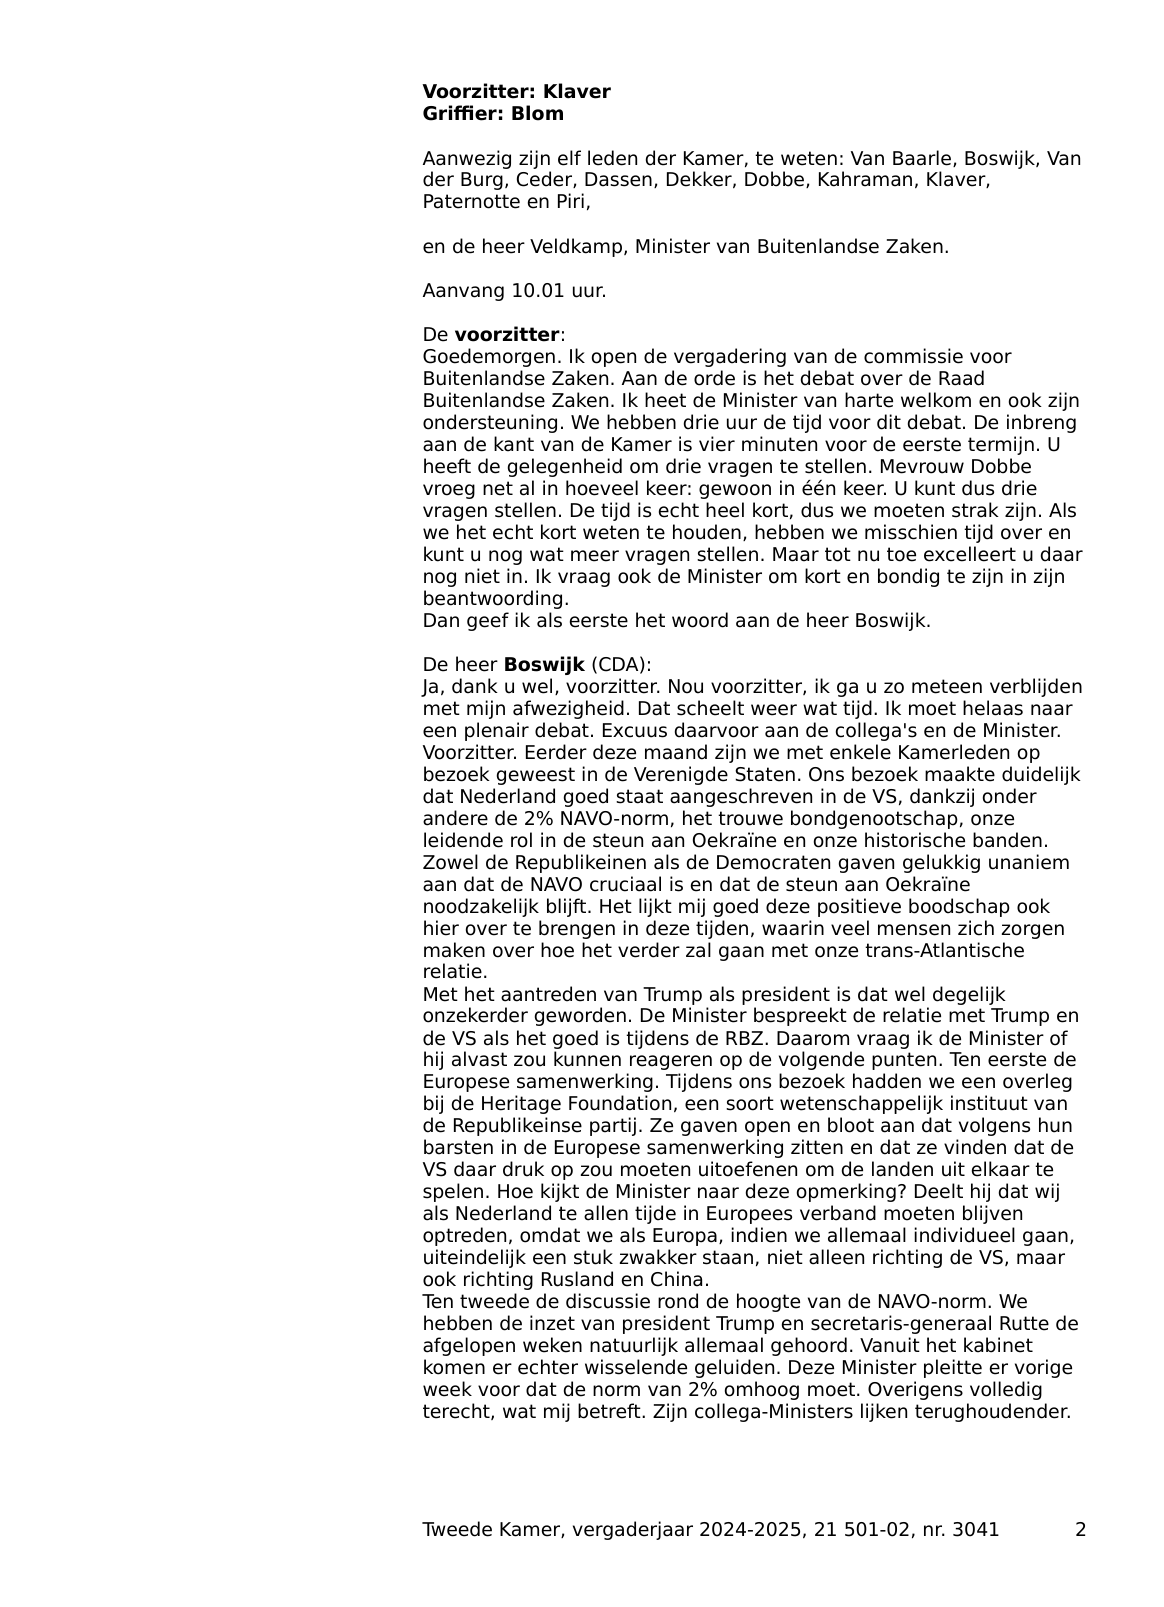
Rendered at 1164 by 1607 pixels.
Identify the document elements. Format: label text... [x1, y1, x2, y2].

text Voorzitter. Eerder deze maand zijn we met enkele Kamerleden op bezoek geweest in de Verenigde Staten. Ons bezoek maakte duidelijk dat Nederland goed staat aangeschreven in de VS, dankzij onder andere de 2% NAVO-norm, het trouwe bondgenootschap, onze leidende rol in de steun aan Oekraïne en onze historische banden. Zowel de Republikeinen als de Democraten gaven gelukkig unaniem aan dat de NAVO cruciaal is en dat de steun aan Oekraïne noodzakelijk blijft. Het lijkt mij goed deze positieve boodschap ook hier over te brengen in deze tijden, waarin veel mensen zich zorgen maken over hoe het verder zal gaan met onze trans-Atlantische relatie. [422, 742, 1087, 983]
text Ja, dank u wel, voorzitter. Nou voorzitter, ik ga u zo meteen verblijden met mijn afwezigheid. Dat scheelt weer wat tijd. Ik moet helaas naar een plenair debat. Excuus daarvoor aan de collega's en de Minister. [422, 676, 1087, 742]
text Aanvang 10.01 uur. [422, 280, 1087, 302]
text Griffier: Blom [422, 103, 1087, 125]
text Met het aantreden van Trump als president is dat wel degelijk onzekerder geworden. De Minister bespreekt de relatie met Trump en de VS als het goed is tijdens de RBZ. Daarom vraag ik de Minister of hij alvast zou kunnen reageren op de volgende punten. Ten eerste de Europese samenwerking. Tijdens ons bezoek hadden we een overleg bij de Heritage Foundation, een soort wetenschappelijk instituut van de Republikeinse partij. Ze gaven open en bloot aan dat volgens hun barsten in de Europese samenwerking zitten en dat ze vinden dat de VS daar druk op zou moeten uitoefenen om de landen uit elkaar te spelen. Hoe kijkt de Minister naar deze opmerking? Deelt hij dat wij als Nederland te allen tijde in Europees verband moeten blijven optreden, omdat we als Europa, indien we allemaal individueel gaan, uiteindelijk een stuk zwakker staan, niet alleen richting de VS, maar ook richting Rusland en China. [422, 983, 1087, 1291]
text Goedemorgen. Ik open de vergadering van de commissie voor Buitenlandse Zaken. Aan de orde is het debat over de Raad Buitenlandse Zaken. Ik heet de Minister van harte welkom en ook zijn ondersteuning. We hebben drie uur de tijd voor dit debat. De inbreng aan de kant van de Kamer is vier minuten voor de eerste termijn. U heeft de gelegenheid om drie vragen te stellen. Mevrouw Dobbe vroeg net al in hoeveel keer: gewoon in één keer. U kunt dus drie vragen stellen. De tijd is echt heel kort, dus we moeten strak zijn. Als we het echt kort weten te houden, hebben we misschien tijd over en kunt u nog wat meer vragen stellen. Maar tot nu toe excelleert u daar nog niet in. Ik vraag ook de Minister om kort en bondig te zijn in zijn beantwoording. [422, 346, 1087, 609]
text Voorzitter: Klaver [422, 81, 1087, 103]
text en de heer Veldkamp, Minister van Buitenlandse Zaken. [422, 236, 1087, 257]
text Ten tweede de discussie rond de hoogte van de NAVO-norm. We hebben de inzet van president Trump en secretaris-generaal Rutte de afgelopen weken natuurlijk allemaal gehoord. Vanuit het kabinet komen er echter wisselende geluiden. Deze Minister pleitte er vorige week voor dat de norm van 2% omhoog moet. Overigens volledig terecht, wat mij betreft. Zijn collega-Ministers lijken terughoudender. [422, 1291, 1087, 1423]
text De voorzitter: [422, 324, 1087, 346]
text De heer Boswijk (CDA): [422, 654, 1087, 676]
text Dan geef ik als eerste het woord aan de heer Boswijk. [422, 609, 1087, 632]
text Aanwezig zijn elf leden der Kamer, te weten: Van Baarle, Boswijk, Van der Burg, Ceder, Dassen, Dekker, Dobbe, Kahraman, Klaver, Paternotte en Piri, [422, 147, 1087, 213]
